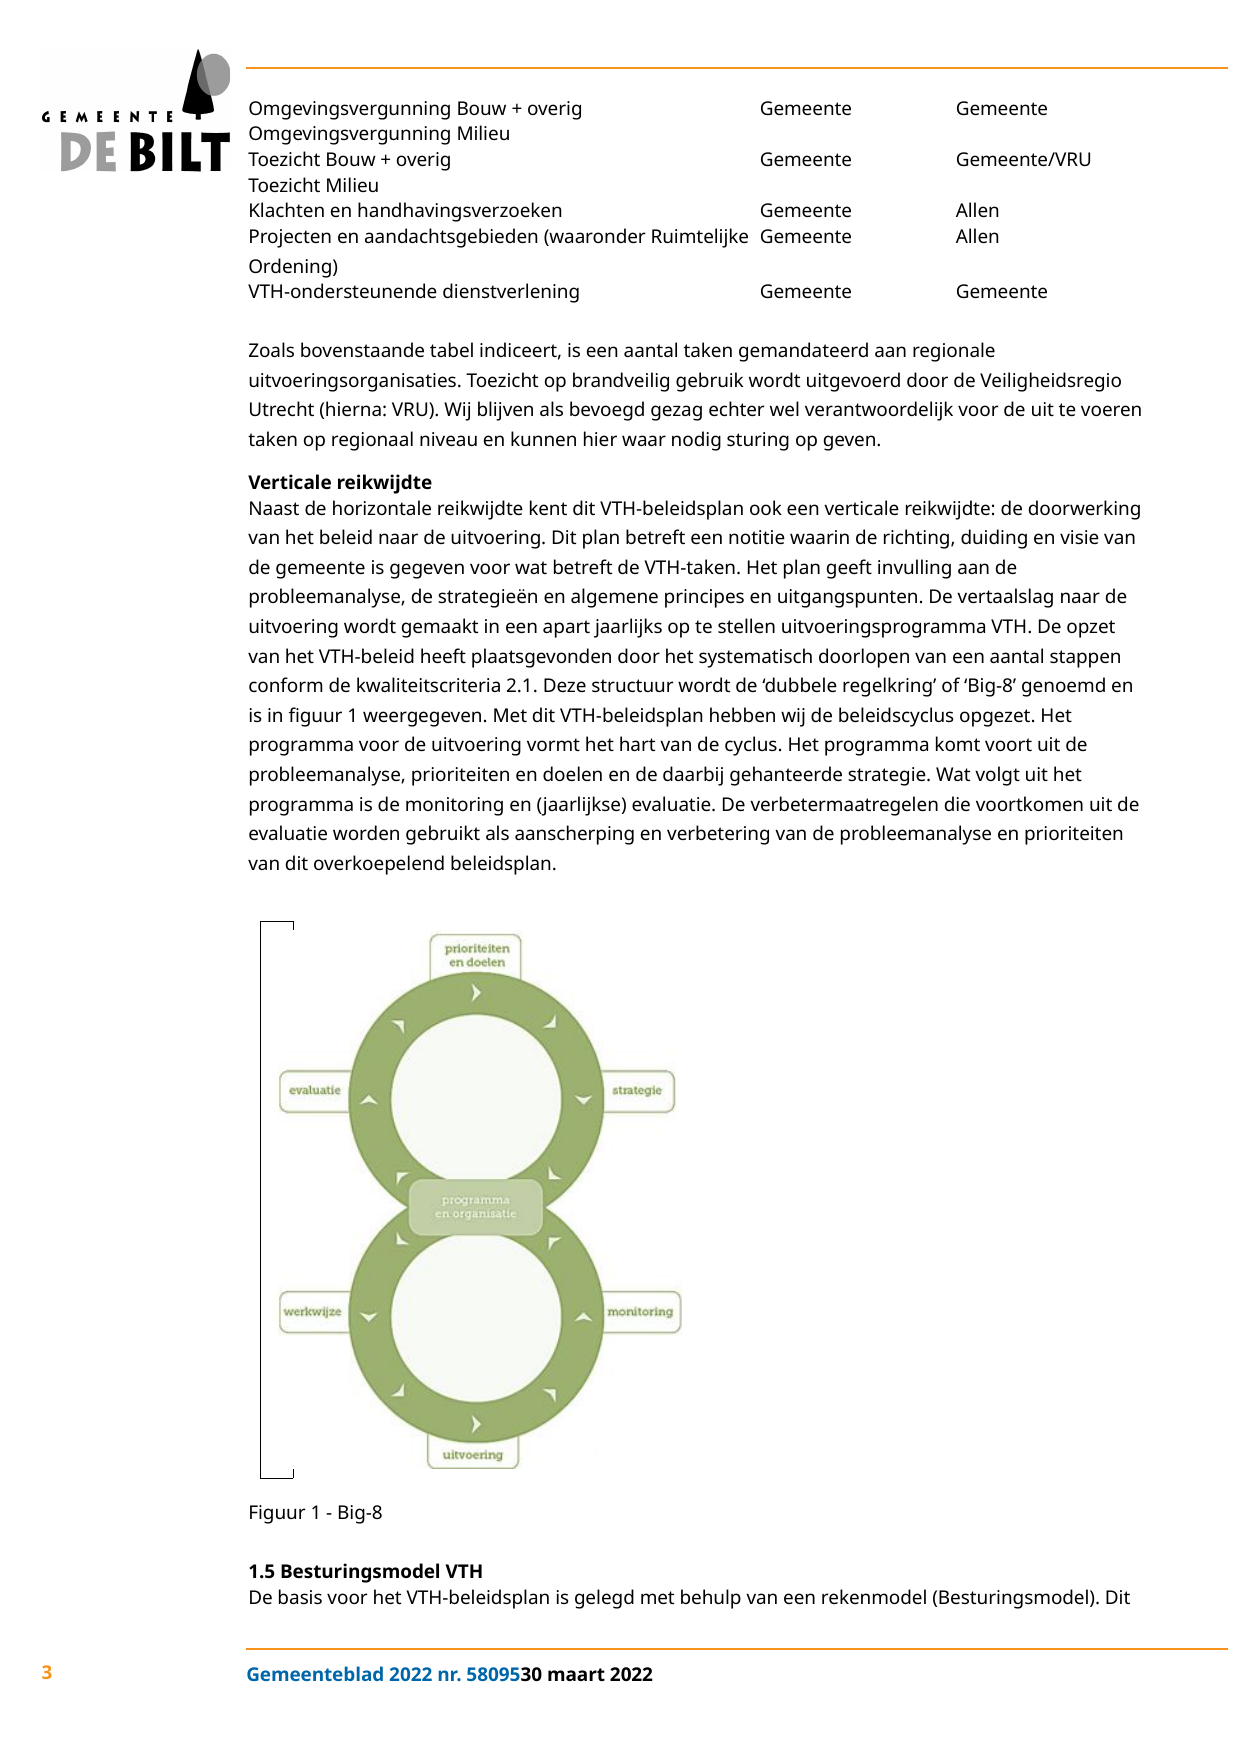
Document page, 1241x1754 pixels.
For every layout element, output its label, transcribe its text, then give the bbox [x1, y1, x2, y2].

table_cell Gemeente/VRU [956, 146, 1152, 172]
table_cell Projecten en aandachtsgebieden (waaronder Ruimtelijke Ordening) [248, 224, 759, 279]
table_cell [760, 172, 956, 198]
table_cell Gemeente [956, 95, 1152, 121]
table_cell VTH-ondersteunende dienstverlening [248, 279, 759, 304]
picture [41, 47, 231, 172]
text Naast de horizontale reikwijdte kent dit VTH-beleidsplan ook een verticale reikwijdte: de doorwerking van het beleid naar de uitvoering. Dit plan betreft een notitie waarin de richting, duiding en visie van de gemeente is gegeven voor wat betreft de VTH-taken. Het plan geeft invulling aan de probleemanalyse, de strategieën en algemene principes en uitgangspunten. De vertaalslag naar de uitvoering wordt gemaakt in een apart jaarlijks op te stellen uitvoeringsprogramma VTH. De opzet van het VTH-beleid heeft plaatsgevonden door het systematisch doorlopen van een aantal stappen conform de kwaliteitscriteria 2.1. Deze structuur wordt de ‘dubbele regelkring’ of ‘Big-8’ genoemd en is in figuur 1 weergegeven. Met dit VTH-beleidsplan hebben wij de beleidscyclus opgezet. Het programma voor de uitvoering vormt het hart van de cyclus. Het programma komt voort uit de probleemanalyse, prioriteiten en doelen en de daarbij gehanteerde strategie. Wat volgt uit het programma is de monitoring en (jaarlijkse) evaluatie. De verbetermaatregelen die voortkomen uit de evaluatie worden gebruikt als aanscherping en verbetering van de probleemanalyse en prioriteiten van dit overkoepelend beleidsplan. [248, 495, 1152, 876]
table_cell Gemeente [760, 146, 956, 172]
table_cell Omgevingsvergunning Milieu [248, 121, 759, 146]
text 1.5 Besturingsmodel VTH [248, 1558, 1152, 1584]
table_cell Allen [956, 224, 1152, 279]
table_cell Toezicht Milieu [248, 172, 759, 198]
table_cell Gemeente [760, 95, 956, 121]
table_cell [760, 121, 956, 146]
text De basis voor het VTH-beleidsplan is gelegd met behulp van een rekenmodel (Besturingsmodel). Dit [248, 1584, 1152, 1610]
table_cell Gemeente [760, 198, 956, 223]
table_cell Gemeente [760, 224, 956, 279]
table_cell Gemeente [956, 279, 1152, 304]
table_cell Omgevingsvergunning Bouw + overig [248, 95, 759, 121]
table_cell Gemeente [760, 279, 956, 304]
text Figuur 1 - Big-8 [248, 1499, 1152, 1525]
text Zoals bovenstaande tabel indiceert, is een aantal taken gemandateerd aan regionale uitvoeringsorganisaties. Toezicht op brandveilig gebruik wordt uitgevoerd door de Veiligheidsregio Utrecht (hierna: VRU). Wij blijven als bevoegd gezag echter wel verantwoordelijk voor de uit te voeren taken op regionaal niveau en kunnen hier waar nodig sturing op geven. [248, 337, 1152, 452]
table_cell Klachten en handhavingsverzoeken [248, 198, 759, 223]
text Verticale reikwijdte [248, 469, 1152, 495]
table_cell [956, 172, 1152, 198]
table_cell Toezicht Bouw + overig [248, 146, 759, 172]
picture [268, 930, 683, 1469]
table_cell Allen [956, 198, 1152, 223]
table_cell [956, 121, 1152, 146]
